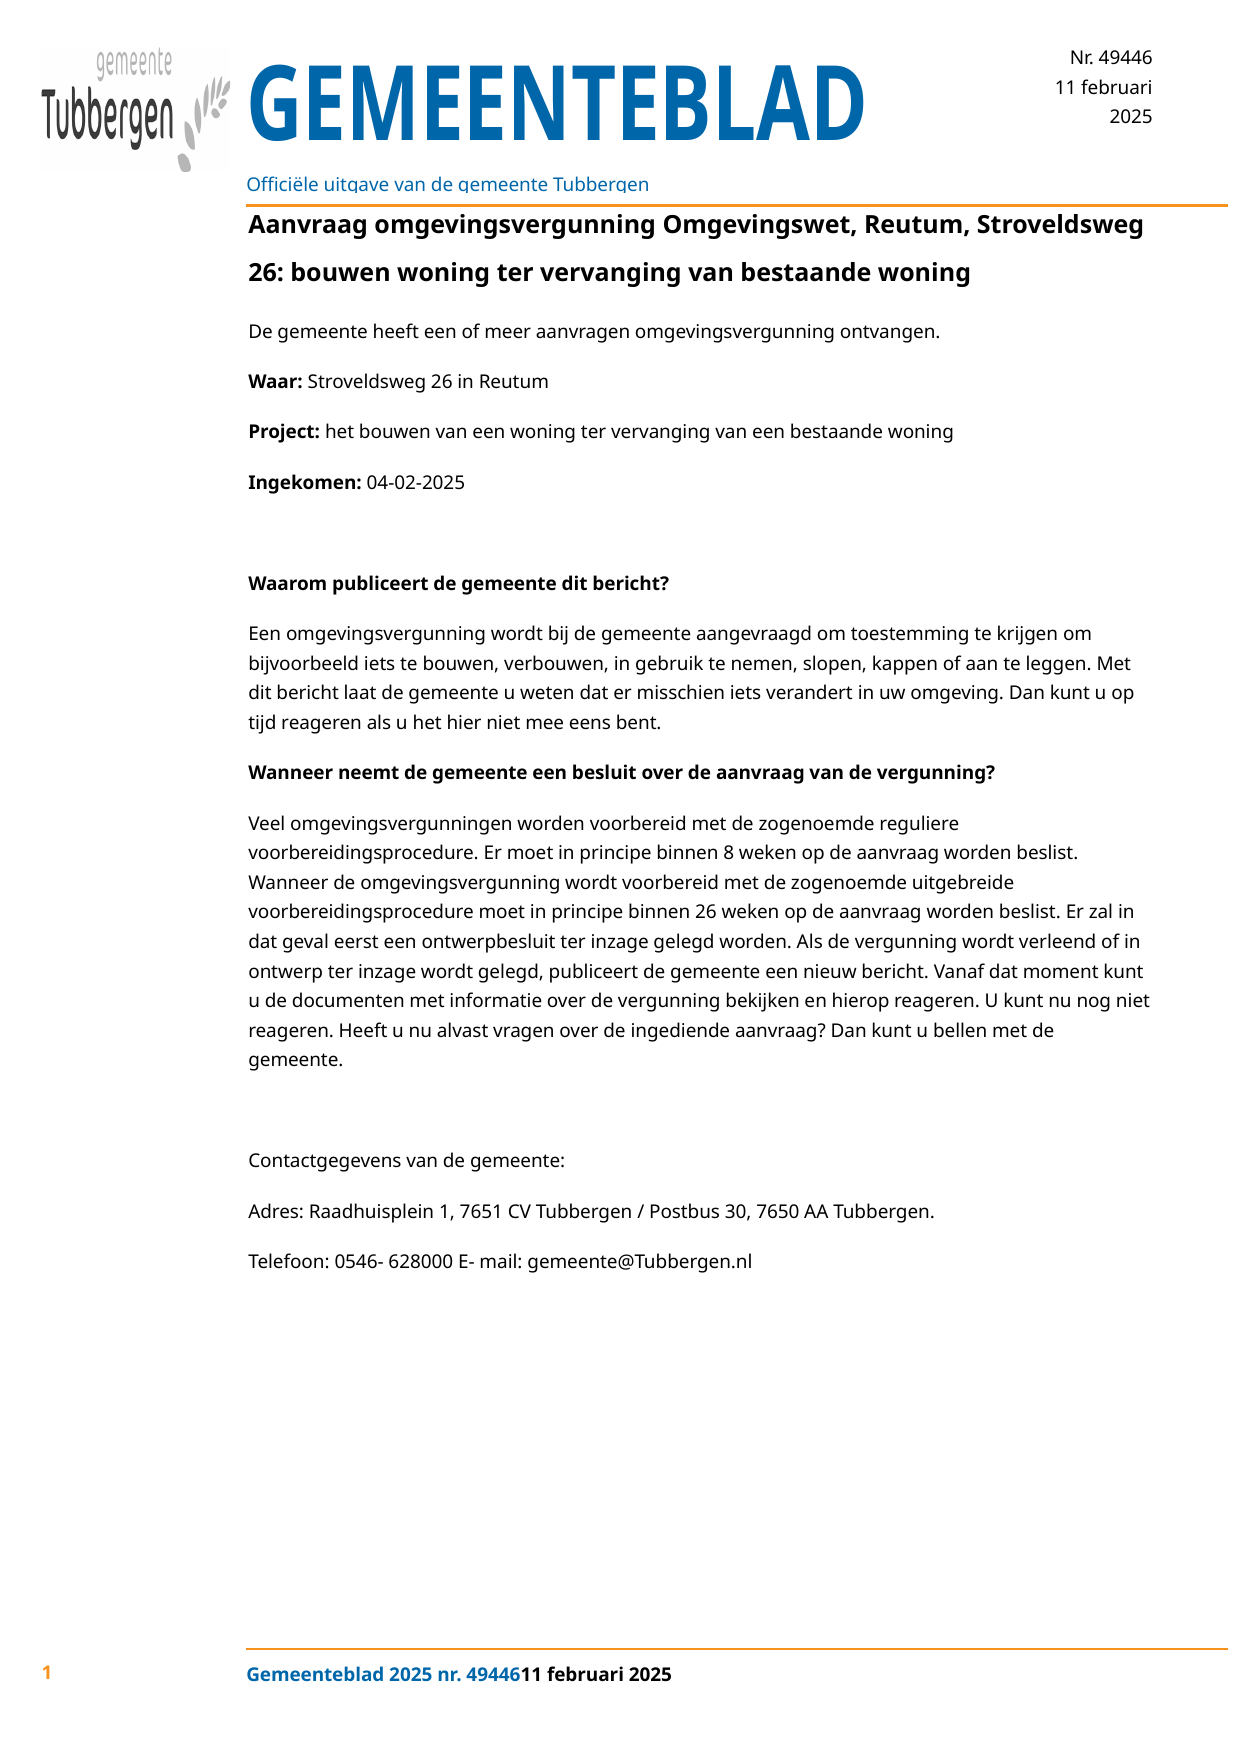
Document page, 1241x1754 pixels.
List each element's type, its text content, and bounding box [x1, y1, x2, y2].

text Wanneer neemt de gemeente een besluit over de aanvraag van de vergunning? [248, 759, 1152, 785]
text Aanvraag omgevingsvergunning Omgevingswet, Reutum, Stroveldsweg 26: bouwen woning ter vervanging van bestaande woning [248, 207, 1152, 288]
text Veel omgevingsvergunningen worden voorbereid met de zogenoemde reguliere voorbereidingsprocedure. Er moet in principe binnen 8 weken op de aanvraag worden beslist. Wanneer de omgevingsvergunning wordt voorbereid met de zogenoemde uitgebreide voorbereidingsprocedure moet in principe binnen 26 weken op de aanvraag worden beslist. Er zal in dat geval eerst een ontwerpbesluit ter inzage gelegd worden. Als de vergunning wordt verleend of in ontwerp ter inzage wordt gelegd, publiceert de gemeente een nieuw bericht. Vanaf dat moment kunt u de documenten met informatie over de vergunning bekijken en hierop reageren. U kunt nu nog niet reageren. Heeft u nu alvast vragen over de ingediende aanvraag? Dan kunt u bellen met de gemeente. [248, 810, 1152, 1072]
text Ingekomen: 04-02-2025 [248, 469, 1152, 495]
text Waarom publiceert de gemeente dit bericht? [248, 570, 1152, 596]
text De gemeente heeft een of meer aanvragen omgevingsvergunning ontvangen. [248, 318, 1152, 344]
picture [41, 47, 231, 172]
text Contactgegevens van de gemeente: [248, 1147, 1152, 1173]
text Een omgevingsvergunning wordt bij de gemeente aangevraagd om toestemming te krijgen om bijvoorbeeld iets te bouwen, verbouwen, in gebruik te nemen, slopen, kappen of aan te leggen. Met dit bericht laat de gemeente u weten dat er misschien iets verandert in uw omgeving. Dan kunt u op tijd reageren als u het hier niet mee eens bent. [248, 620, 1152, 735]
text Adres: Raadhuisplein 1, 7651 CV Tubbergen / Postbus 30, 7650 AA Tubbergen. [248, 1198, 1152, 1224]
text Waar: Stroveldsweg 26 in Reutum [248, 368, 1152, 394]
text Telefoon: 0546- 628000 E- mail: gemeente@Tubbergen.nl [248, 1248, 1152, 1274]
text Project: het bouwen van een woning ter vervanging van een bestaande woning [248, 419, 1152, 444]
